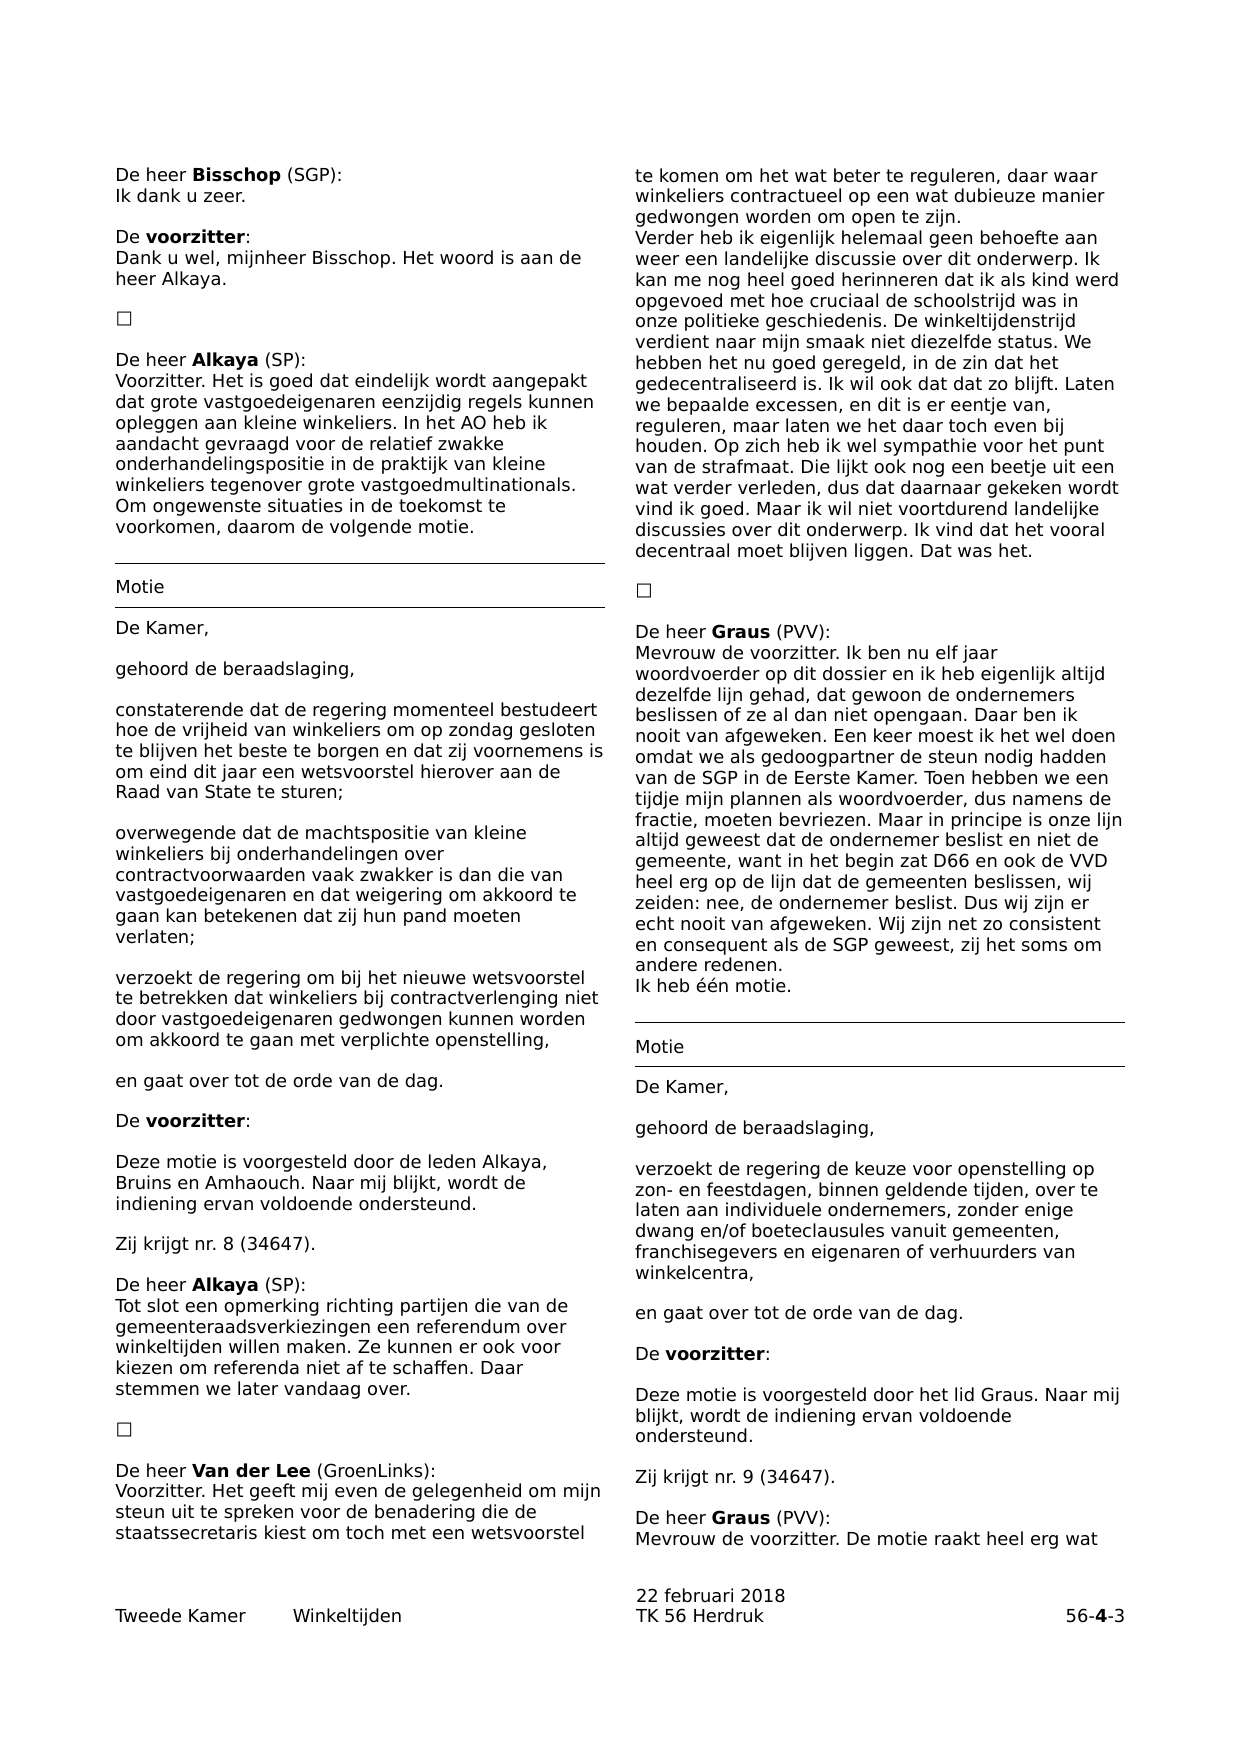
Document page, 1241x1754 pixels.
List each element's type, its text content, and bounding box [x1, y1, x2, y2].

text Verder heb ik eigenlijk helemaal geen behoefte aan weer een landelijke discussie over dit onderwerp. Ik kan me nog heel goed herinneren dat ik als kind werd opgevoed met hoe cruciaal de schoolstrijd was in onze politieke geschiedenis. De winkeltijdenstrijd verdient naar mijn smaak niet diezelfde status. We hebben het nu goed geregeld, in de zin dat het gedecentraliseerd is. Ik wil ook dat dat zo blijft. Laten we bepaalde excessen, en dit is er eentje van, reguleren, maar laten we het daar toch even bij houden. Op zich heb ik wel sympathie voor het punt van de strafmaat. Die lijkt ook nog een beetje uit een wat verder verleden, dus dat daarnaar gekeken wordt vind ik goed. Maar ik wil niet voortdurend landelijke discussies over dit onderwerp. Ik vind dat het vooral decentraal moet blijven liggen. Dat was het. [635, 228, 1125, 561]
text De heer Alkaya (SP): [115, 1275, 605, 1296]
text Zij krijgt nr. 9 (34647). [635, 1467, 1125, 1488]
text Deze motie is voorgesteld door het lid Graus. Naar mij blijkt, wordt de indiening ervan voldoende ondersteund. [635, 1385, 1125, 1447]
text De heer Van der Lee (GroenLinks): [115, 1460, 605, 1481]
text Tot slot een opmerking richting partijen die van de gemeenteraadsverkiezingen een referendum over winkeltijden willen maken. Ze kunnen er ook voor kiezen om referenda niet af te schaffen. Daar stemmen we later vandaag over. [115, 1296, 605, 1400]
text Mevrouw de voorzitter. Ik ben nu elf jaar woordvoerder op dit dossier en ik heb eigenlijk altijd dezelfde lijn gehad, dat gewoon de ondernemers beslissen of ze al dan niet opengaan. Daar ben ik nooit van afgeweken. Een keer moest ik het wel doen omdat we als gedoogpartner de steun nodig hadden van de SGP in de Eerste Kamer. Toen hebben we een tijdje mijn plannen als woordvoerder, dus namens de fractie, moeten bevriezen. Maar in principe is onze lijn altijd geweest dat de ondernemer beslist en niet de gemeente, want in het begin zat D66 en ook de VVD heel erg op de lijn dat de gemeenten beslissen, wij zeiden: nee, de ondernemer beslist. Dus wij zijn er echt nooit van afgeweken. Wij zijn net zo consistent en consequent als de SGP geweest, zij het soms om andere redenen. [635, 643, 1125, 976]
text De voorzitter: [635, 1344, 1125, 1365]
text Motie [635, 1037, 1125, 1057]
text De voorzitter: [115, 227, 605, 248]
text Motie [115, 577, 605, 598]
text Voorzitter. Het geeft mij even de gelegenheid om mijn steun uit te spreken voor de benadering die de staatssecretaris kiest om toch met een wetsvoorstel [115, 1481, 605, 1544]
text gehoord de beraadslaging, [115, 659, 605, 679]
text constaterende dat de regering momenteel bestudeert hoe de vrijheid van winkeliers om op zondag gesloten te blijven het beste te borgen en dat zij voornemens is om eind dit jaar een wetsvoorstel hierover aan de Raad van State te sturen; [115, 699, 605, 803]
text ⬜ [635, 581, 1125, 602]
text te komen om het wat beter te reguleren, daar waar winkeliers contractueel op een wat dubieuze manier gedwongen worden om open te zijn. [635, 165, 1125, 228]
text Zij krijgt nr. 8 (34647). [115, 1234, 605, 1255]
text De Kamer, [635, 1077, 1125, 1098]
text Ik heb één motie. [635, 976, 1125, 997]
text De voorzitter: [115, 1111, 605, 1132]
text ⬜ [115, 1420, 605, 1440]
text Dank u wel, mijnheer Bisschop. Het woord is aan de heer Alkaya. [115, 248, 605, 289]
text verzoekt de regering om bij het nieuwe wetsvoorstel te betrekken dat winkeliers bij contractverlenging niet door vastgoedeigenaren gedwongen kunnen worden om akkoord te gaan met verplichte openstelling, [115, 967, 605, 1050]
text De Kamer, [115, 618, 605, 639]
text en gaat over tot de orde van de dag. [635, 1303, 1125, 1324]
text ⬜ [115, 309, 605, 330]
text Deze motie is voorgesteld door de leden Alkaya, Bruins en Amhaouch. Naar mij blijkt, wordt de indiening ervan voldoende ondersteund. [115, 1152, 605, 1214]
text De heer Graus (PVV): [635, 1508, 1125, 1528]
text De heer Alkaya (SP): [115, 350, 605, 371]
text Voorzitter. Het is goed dat eindelijk wordt aangepakt dat grote vastgoedeigenaren eenzijdig regels kunnen opleggen aan kleine winkeliers. In het AO heb ik aandacht gevraagd voor de relatief zwakke onderhandelingspositie in de praktijk van kleine winkeliers tegenover grote vastgoedmultinationals. Om ongewenste situaties in de toekomst te voorkomen, daarom de volgende motie. [115, 371, 605, 537]
text Ik dank u zeer. [115, 186, 605, 207]
text De heer Graus (PVV): [635, 622, 1125, 643]
text verzoekt de regering de keuze voor openstelling op zon- en feestdagen, binnen geldende tijden, over te laten aan individuele ondernemers, zonder enige dwang en/of boeteclausules vanuit gemeenten, franchisegevers en eigenaren of verhuurders van winkelcentra, [635, 1159, 1125, 1283]
text De heer Bisschop (SGP): [115, 165, 605, 186]
text en gaat over tot de orde van de dag. [115, 1070, 605, 1091]
text Mevrouw de voorzitter. De motie raakt heel erg wat [635, 1528, 1125, 1549]
text overwegende dat de machtspositie van kleine winkeliers bij onderhandelingen over contractvoorwaarden vaak zwakker is dan die van vastgoedeigenaren en dat weigering om akkoord te gaan kan betekenen dat zij hun pand moeten verlaten; [115, 823, 605, 947]
text gehoord de beraadslaging, [635, 1118, 1125, 1139]
